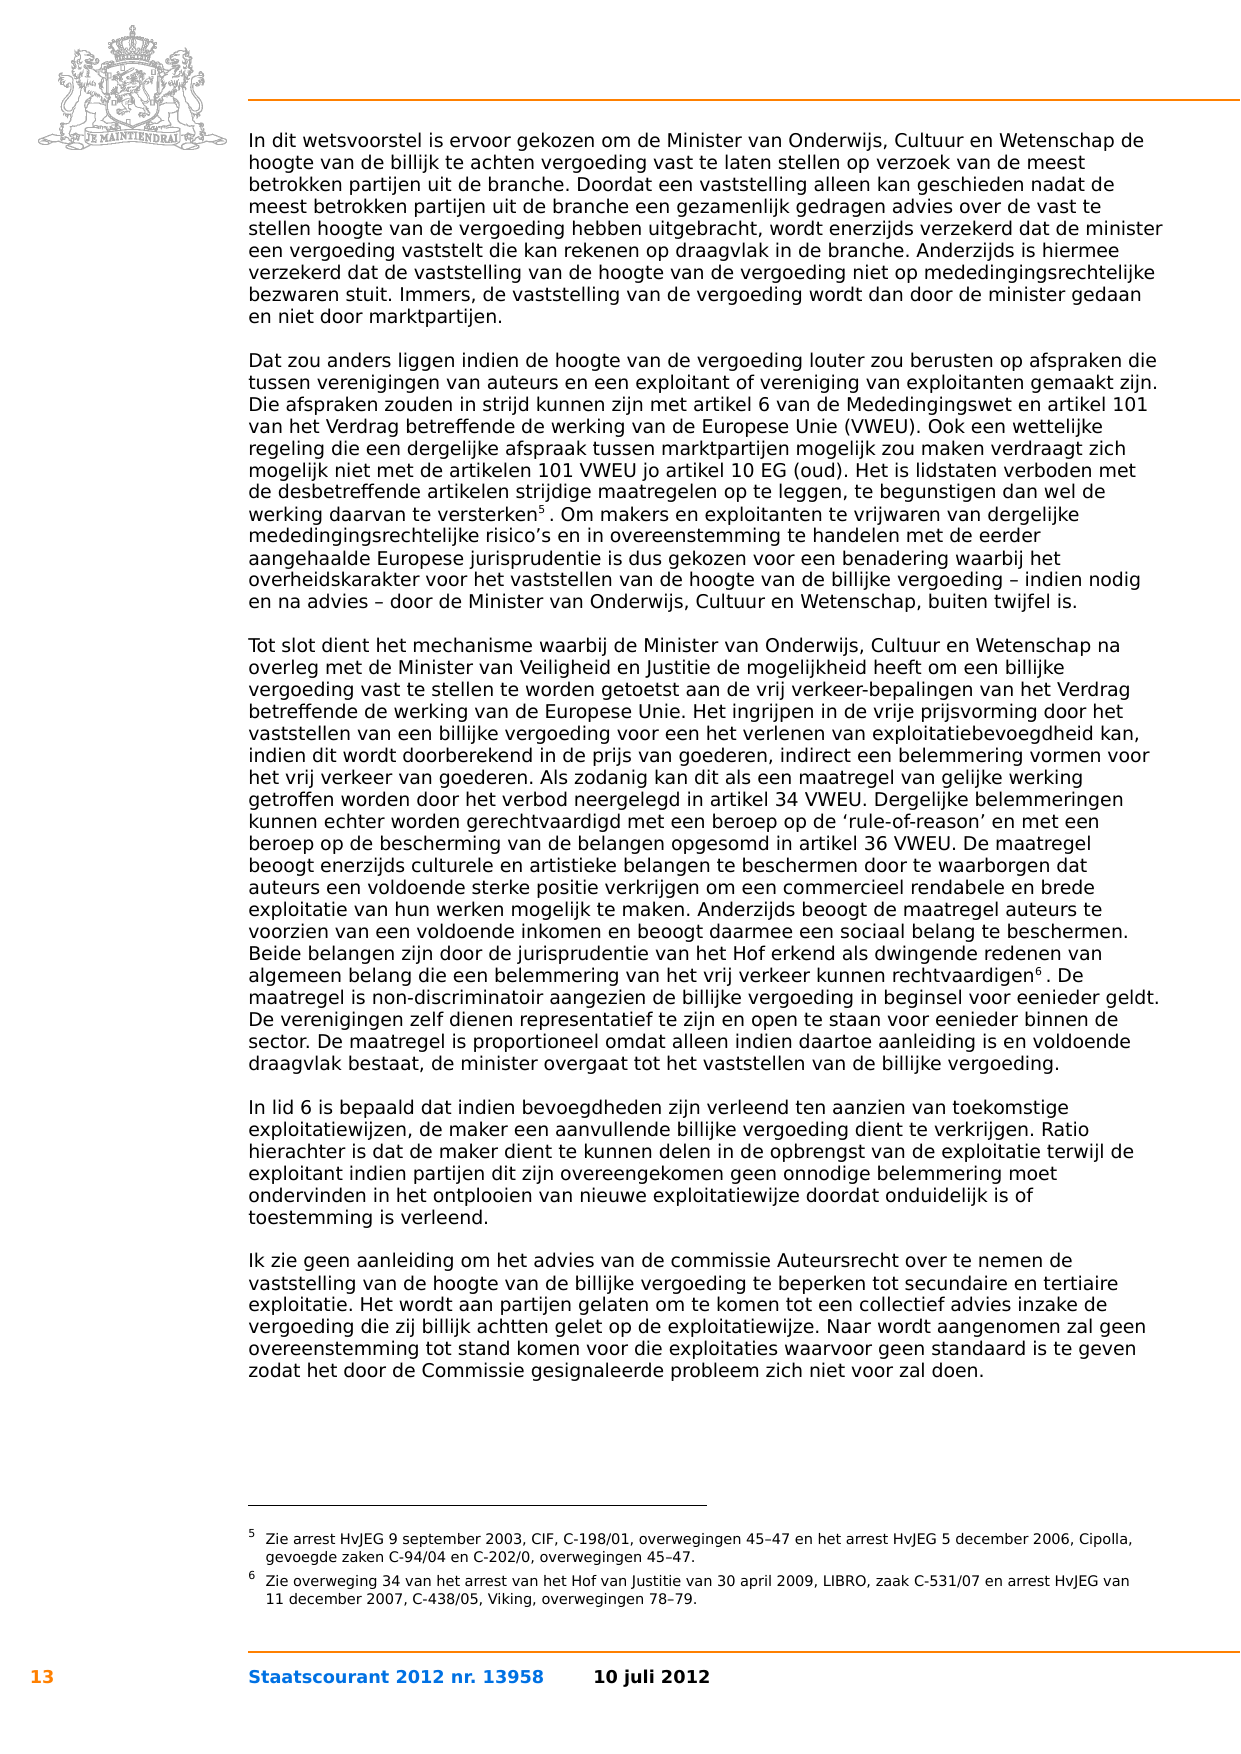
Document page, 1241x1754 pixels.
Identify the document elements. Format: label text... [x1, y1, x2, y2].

picture [38, 25, 227, 150]
text Tot slot dient het mechanisme waarbij de Minister van Onderwijs, Cultuur en Wetenschap na overleg met de Minister van Veiligheid en Justitie de mogelijkheid heeft om een billijke vergoeding vast te stellen te worden getoetst aan de vrij verkeer-bepalingen van het Verdrag betreffende de werking van de Europese Unie. Het ingrijpen in de vrije prijsvorming door het vaststellen van een billijke vergoeding voor een het verlenen van exploitatiebevoegdheid kan, indien dit wordt doorberekend in de prijs van goederen, indirect een belemmering vormen voor het vrij verkeer van goederen. Als zodanig kan dit als een maatregel van gelijke werking getroffen worden door het verbod neergelegd in artikel 34 VWEU. Dergelijke belemmeringen kunnen echter worden gerechtvaardigd met een beroep op de ‘rule-of-reason’ en met een beroep op de bescherming van de belangen opgesomd in artikel 36 VWEU. De maatregel beoogt enerzijds culturele en artistieke belangen te beschermen door te waarborgen dat auteurs een voldoende sterke positie verkrijgen om een commercieel rendabele en brede exploitatie van hun werken mogelijk te maken. Anderzijds beoogt de maatregel auteurs te voorzien van een voldoende inkomen en beoogt daarmee een sociaal belang te beschermen. Beide belangen zijn door de jurisprudentie van het Hof erkend als dwingende redenen van algemeen belang die een belemmering van het vrij verkeer kunnen rechtvaardigen. De maatregel is non-discriminatoir aangezien de billijke vergoeding in beginsel voor eenieder geldt. De verenigingen zelf dienen representatief te zijn en open te staan voor eenieder binnen de sector. De maatregel is proportioneel omdat alleen indien daartoe aanleiding is en voldoende draagvlak bestaat, de minister overgaat tot het vaststellen van de billijke vergoeding. [248, 635, 1163, 1075]
text Zie arrest HvJEG 9 september 2003, CIF, C-198/01, overwegingen 45–47 en het arrest HvJEG 5 december 2006, Cipolla, gevoegde zaken C-94/04 en C-202/0, overwegingen 45–47. [248, 1527, 1163, 1566]
text Ik zie geen aanleiding om het advies van de commissie Auteursrecht over te nemen de vaststelling van de hoogte van de billijke vergoeding te beperken tot secundaire en tertiaire exploitatie. Het wordt aan partijen gelaten om te komen tot een collectief advies inzake de vergoeding die zij billijk achtten gelet op de exploitatiewijze. Naar wordt aangenomen zal geen overeenstemming tot stand komen voor die exploitaties waarvoor geen standaard is te geven zodat het door de Commissie gesignaleerde probleem zich niet voor zal doen. [248, 1250, 1163, 1382]
text In lid 6 is bepaald dat indien bevoegdheden zijn verleend ten aanzien van toekomstige exploitatiewijzen, de maker een aanvullende billijke vergoeding dient te verkrijgen. Ratio hierachter is dat de maker dient te kunnen delen in de opbrengst van de exploitatie terwijl de exploitant indien partijen dit zijn overeengekomen geen onnodige belemmering moet ondervinden in het ontplooien van nieuwe exploitatiewijze doordat onduidelijk is of toestemming is verleend. [248, 1097, 1163, 1228]
text Zie overweging 34 van het arrest van het Hof van Justitie van 30 april 2009, LIBRO, zaak C-531/07 en arrest HvJEG van 11 december 2007, C-438/05, Viking, overwegingen 78–79. [248, 1569, 1163, 1608]
text Dat zou anders liggen indien de hoogte van de vergoeding louter zou berusten op afspraken die tussen verenigingen van auteurs en een exploitant of vereniging van exploitanten gemaakt zijn. Die afspraken zouden in strijd kunnen zijn met artikel 6 van de Mededingingswet en artikel 101 van het Verdrag betreffende de werking van de Europese Unie (VWEU). Ook een wettelijke regeling die een dergelijke afspraak tussen marktpartijen mogelijk zou maken verdraagt zich mogelijk niet met de artikelen 101 VWEU jo artikel 10 EG (oud). Het is lidstaten verboden met de desbetreffende artikelen strijdige maatregelen op te leggen, te begunstigen dan wel de werking daarvan te versterken. Om makers en exploitanten te vrijwaren van dergelijke mededingingsrechtelijke risico’s en in overeenstemming te handelen met de eerder aangehaalde Europese jurisprudentie is dus gekozen voor een benadering waarbij het overheidskarakter voor het vaststellen van de hoogte van de billijke vergoeding – indien nodig en na advies – door de Minister van Onderwijs, Cultuur en Wetenschap, buiten twijfel is. [248, 349, 1163, 613]
text In dit wetsvoorstel is ervoor gekozen om de Minister van Onderwijs, Cultuur en Wetenschap de hoogte van de billijk te achten vergoeding vast te laten stellen op verzoek van de meest betrokken partijen uit de branche. Doordat een vaststelling alleen kan geschieden nadat de meest betrokken partijen uit de branche een gezamenlijk gedragen advies over de vast te stellen hoogte van de vergoeding hebben uitgebracht, wordt enerzijds verzekerd dat de minister een vergoeding vaststelt die kan rekenen op draagvlak in de branche. Anderzijds is hiermee verzekerd dat de vaststelling van de hoogte van de vergoeding niet op mededingingsrechtelijke bezwaren stuit. Immers, de vaststelling van de vergoeding wordt dan door de minister gedaan en niet door marktpartijen. [248, 130, 1163, 328]
